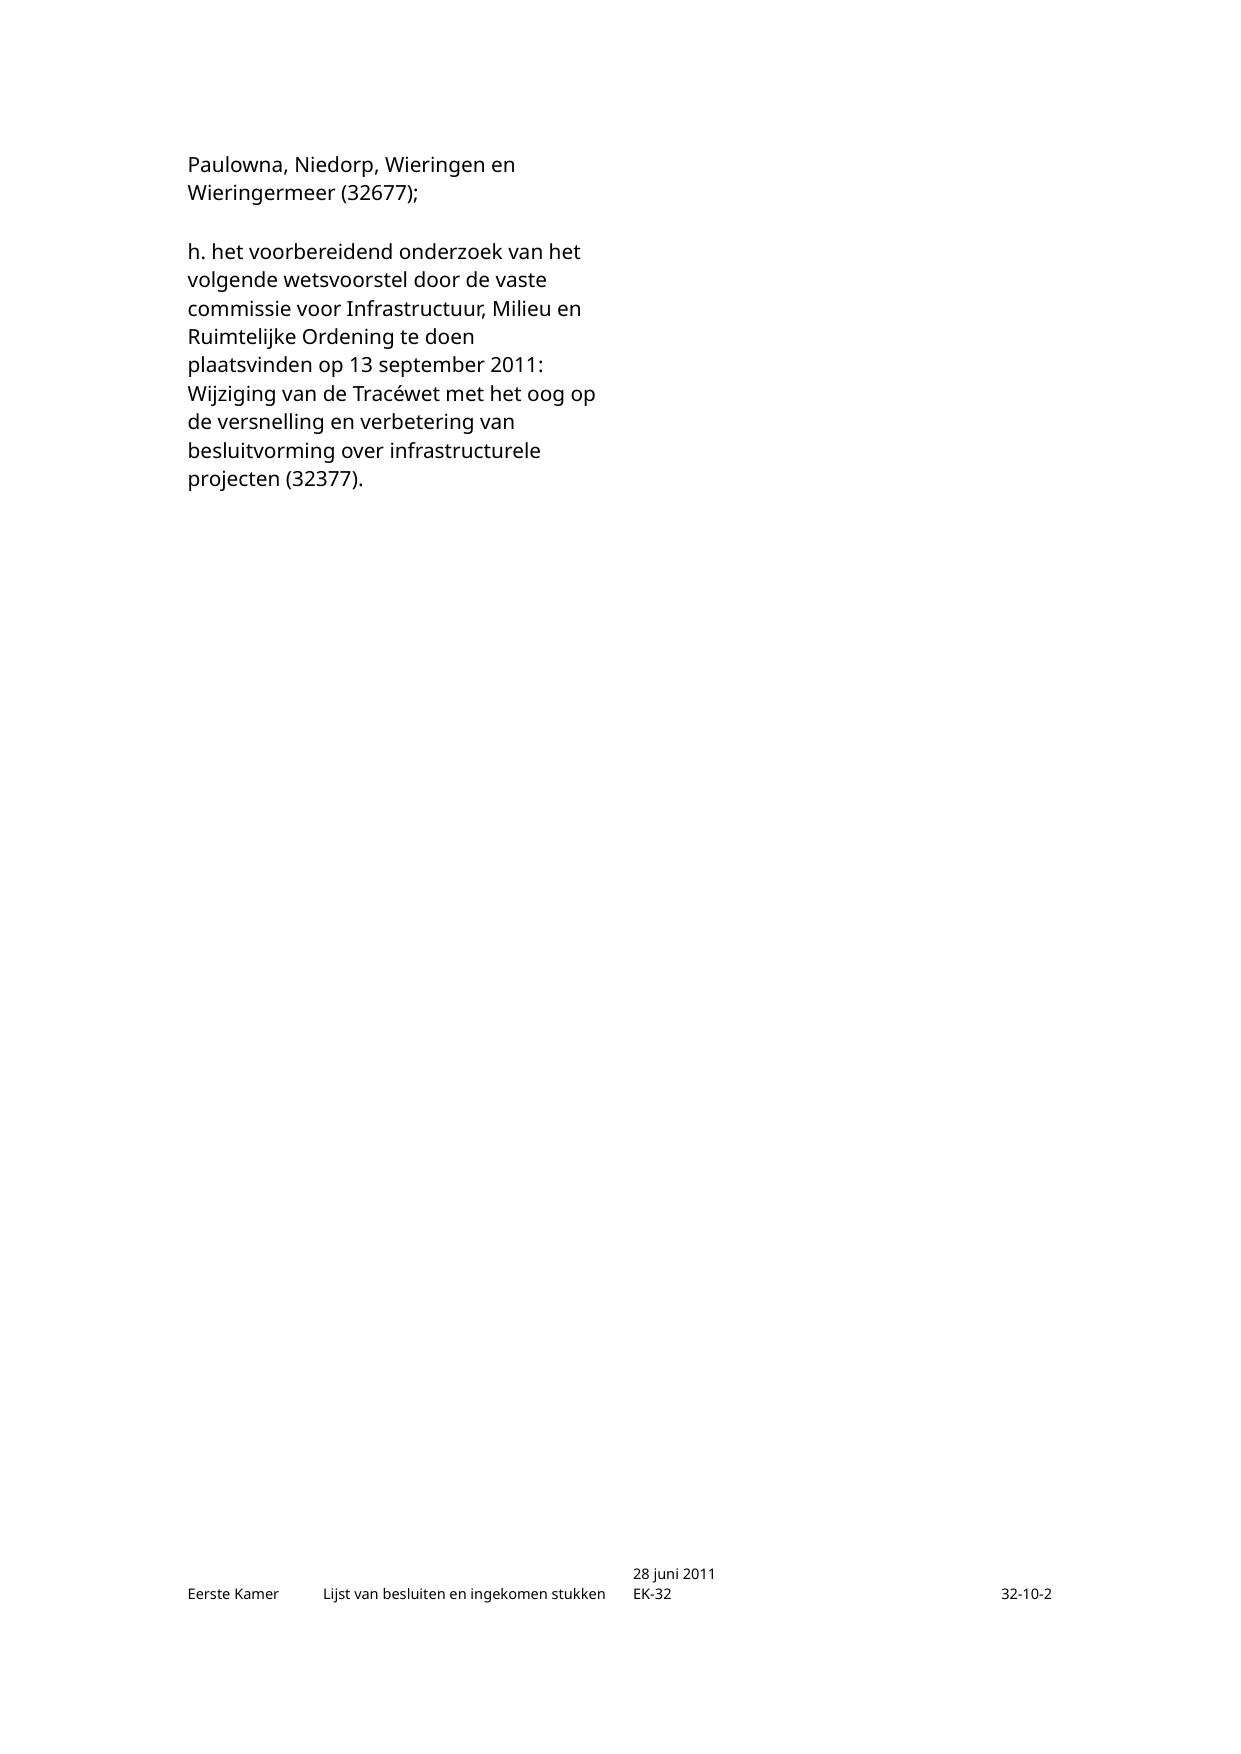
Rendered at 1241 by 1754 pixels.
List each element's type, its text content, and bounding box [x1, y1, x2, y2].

text Paulowna, Niedorp, Wieringen en Wieringermeer (32677); [187, 150, 605, 207]
text h. het voorbereidend onderzoek van het volgende wetsvoorstel door de vaste commissie voor Infrastructuur, Milieu en Ruimtelijke Ordening te doen plaatsvinden op 13 september 2011: [187, 237, 605, 379]
text Wijziging van de Tracéwet met het oog op de versnelling en verbetering van besluitvorming over infrastructurele projecten (32377). [187, 379, 605, 493]
